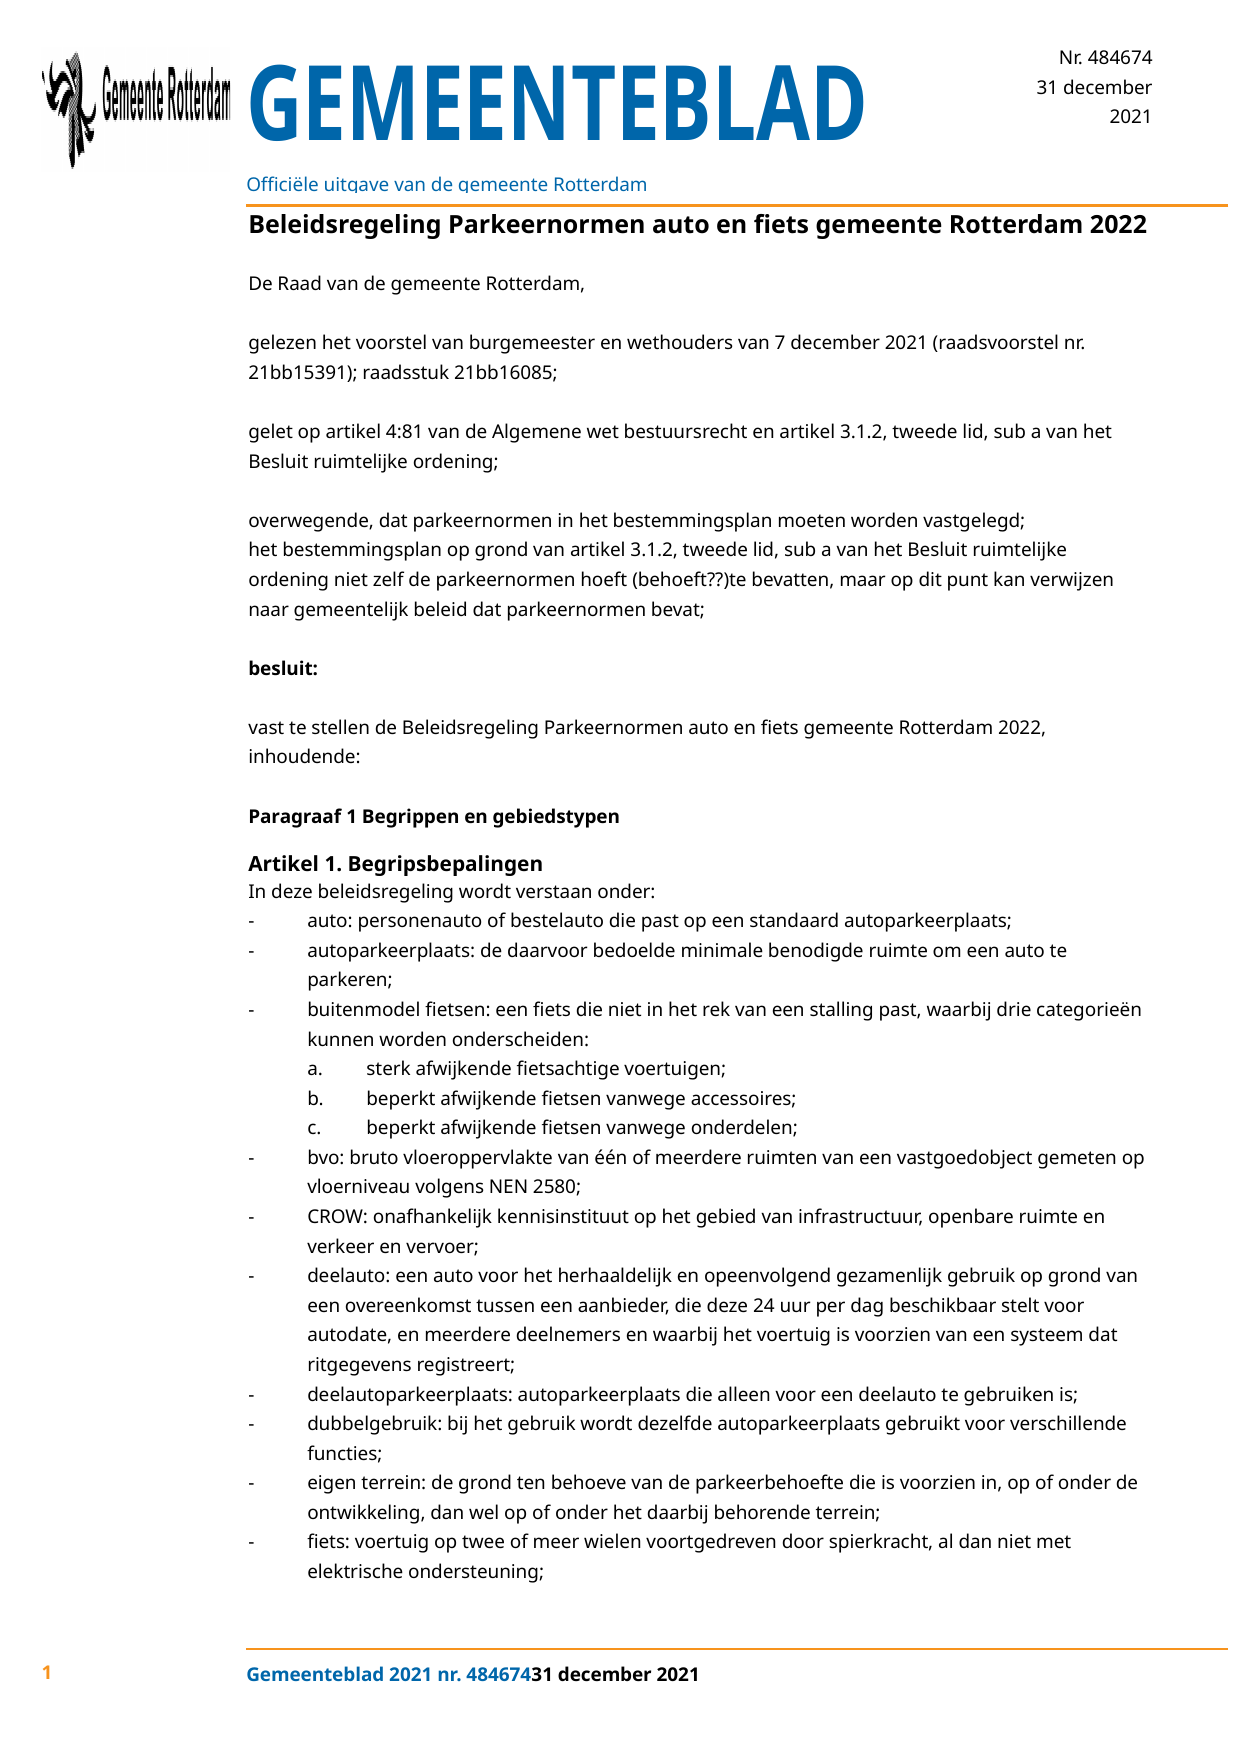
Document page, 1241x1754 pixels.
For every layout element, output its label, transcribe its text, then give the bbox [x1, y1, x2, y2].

list eigen terrein: de grond ten behoeve van de parkeerbehoefte die is voorzien in, op of onder de ontwikkeling, dan wel op of onder het daarbij behorende terrein; [248, 1469, 1152, 1525]
text besluit: [248, 655, 1152, 681]
text gelezen het voorstel van burgemeester en wethouders van 7 december 2021 (raadsvoorstel nr. 21bb15391); raadsstuk 21bb16085; [248, 329, 1152, 385]
list autoparkeerplaats: de daarvoor bedoelde minimale benodigde ruimte om een auto te parkeren; [248, 937, 1152, 992]
text In deze beleidsregeling wordt verstaan onder: [248, 878, 1152, 903]
text De Raad van de gemeente Rotterdam, [248, 270, 1152, 296]
text overwegende, dat parkeernormen in het bestemmingsplan moeten worden vastgelegd; [248, 507, 1152, 533]
list deelautoparkeerplaats: autoparkeerplaats die alleen voor een deelauto te gebruiken is; [248, 1381, 1152, 1406]
list beperkt afwijkende fietsen vanwege onderdelen; [307, 1114, 1152, 1140]
list CROW: onafhankelijk kennisinstituut op het gebied van infrastructuur, openbare ruimte en verkeer en vervoer; [248, 1203, 1152, 1258]
list sterk afwijkende fietsachtige voertuigen; [307, 1055, 1152, 1081]
text het bestemmingsplan op grond van artikel 3.1.2, tweede lid, sub a van het Besluit ruimtelijke ordening niet zelf de parkeernormen hoeft (behoeft??)te bevatten, maar op dit punt kan verwijzen naar gemeentelijk beleid dat parkeernormen bevat; [248, 537, 1152, 621]
list auto: personenauto of bestelauto die past op een standaard autoparkeerplaats; [248, 907, 1152, 933]
list dubbelgebruik: bij het gebruik wordt dezelfde autoparkeerplaats gebruikt voor verschillende functies; [248, 1410, 1152, 1466]
text Paragraaf 1 Begrippen en gebiedstypen [248, 803, 1152, 828]
list fiets: voertuig op twee of meer wielen voortgedreven door spierkracht, al dan niet met elektrische ondersteuning; [248, 1529, 1152, 1584]
list bvo: bruto vloeroppervlakte van één of meerdere ruimten van een vastgoedobject gemeten op vloerniveau volgens NEN 2580; [248, 1144, 1152, 1199]
text Beleidsregeling Parkeernormen auto en fiets gemeente Rotterdam 2022 [248, 207, 1152, 241]
list buitenmodel fietsen: een fiets die niet in het rek van een stalling past, waarbij drie categorieën kunnen worden onderscheiden: [248, 996, 1152, 1051]
text gelet op artikel 4:81 van de Algemene wet bestuursrecht en artikel 3.1.2, tweede lid, sub a van het Besluit ruimtelijke ordening; [248, 418, 1152, 473]
list beperkt afwijkende fietsen vanwege accessoires; [307, 1085, 1152, 1111]
text Artikel 1. Begripsbepalingen [248, 849, 1152, 878]
list deelauto: een auto voor het herhaaldelijk en opeenvolgend gezamenlijk gebruik op grond van een overeenkomst tussen een aanbieder, die deze 24 uur per dag beschikbaar stelt voor autodate, en meerdere deelnemers en waarbij het voertuig is voorzien van een systeem dat ritgegevens registreert; [248, 1262, 1152, 1377]
text vast te stellen de Beleidsregeling Parkeernormen auto en fiets gemeente Rotterdam 2022, inhoudende: [248, 714, 1152, 769]
picture [41, 47, 231, 172]
